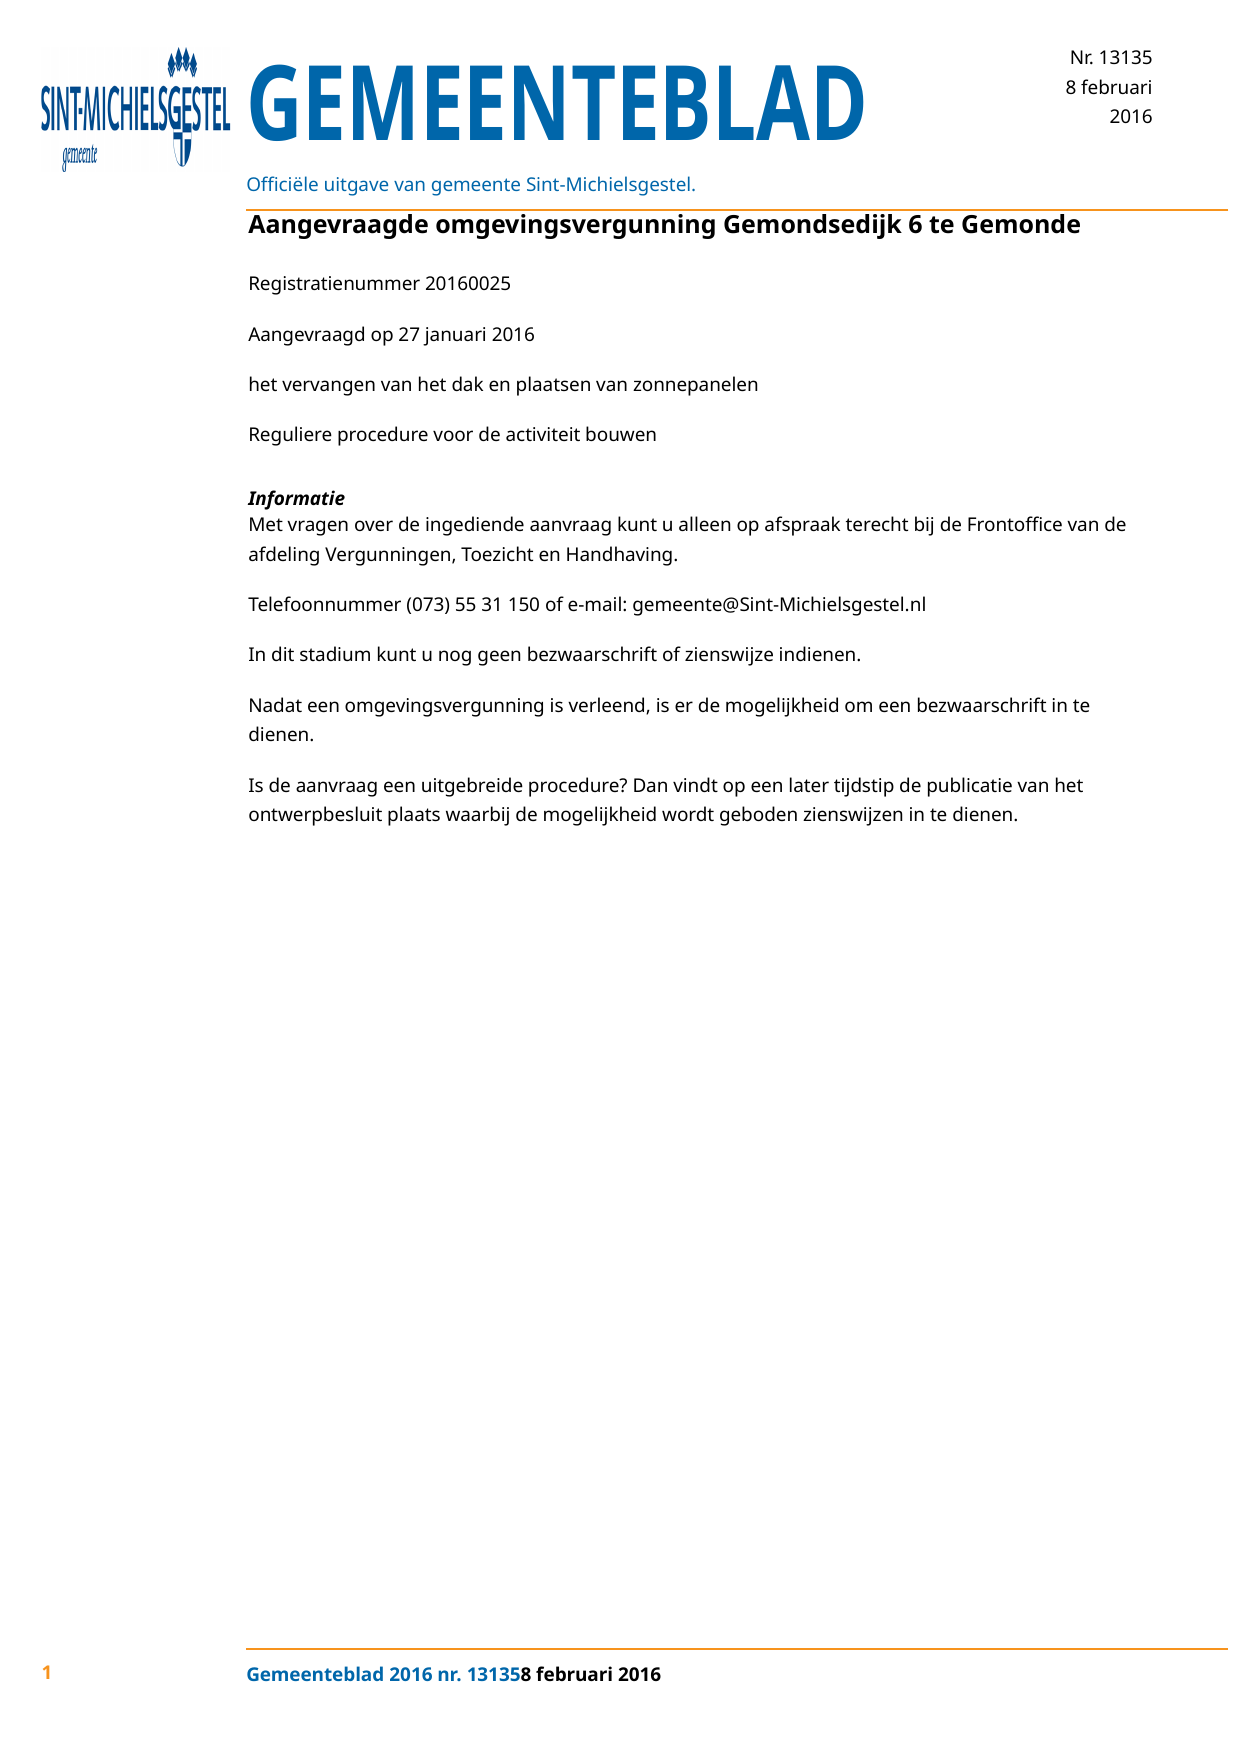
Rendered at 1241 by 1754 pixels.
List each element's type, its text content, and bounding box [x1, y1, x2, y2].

text Nadat een omgevingsvergunning is verleend, is er de mogelijkheid om een bezwaarschrift in te dienen. [248, 692, 1152, 747]
text Aangevraagd op 27 januari 2016 [248, 321, 1152, 346]
text In dit stadium kunt u nog geen bezwaarschrift of zienswijze indienen. [248, 642, 1152, 667]
picture [41, 47, 231, 172]
text Telefoonnummer (073) 55 31 150 of e-mail: gemeente@Sint-Michielsgestel.nl [248, 591, 1152, 617]
text Aangevraagde omgevingsvergunning Gemondsedijk 6 te Gemonde [248, 211, 1152, 241]
text Informatie [248, 486, 1152, 511]
text Is de aanvraag een uitgebreide procedure? Dan vindt op een later tijdstip de publicatie van het ontwerpbesluit plaats waarbij de mogelijkheid wordt geboden zienswijzen in te dienen. [248, 772, 1152, 827]
text Reguliere procedure voor de activiteit bouwen [248, 422, 1152, 447]
text Met vragen over de ingediende aanvraag kunt u alleen op afspraak terecht bij de Frontoffice van de afdeling Vergunningen, Toezicht en Handhaving. [248, 511, 1152, 567]
text het vervangen van het dak en plaatsen van zonnepanelen [248, 371, 1152, 397]
text Registratienummer 20160025 [248, 270, 1152, 296]
